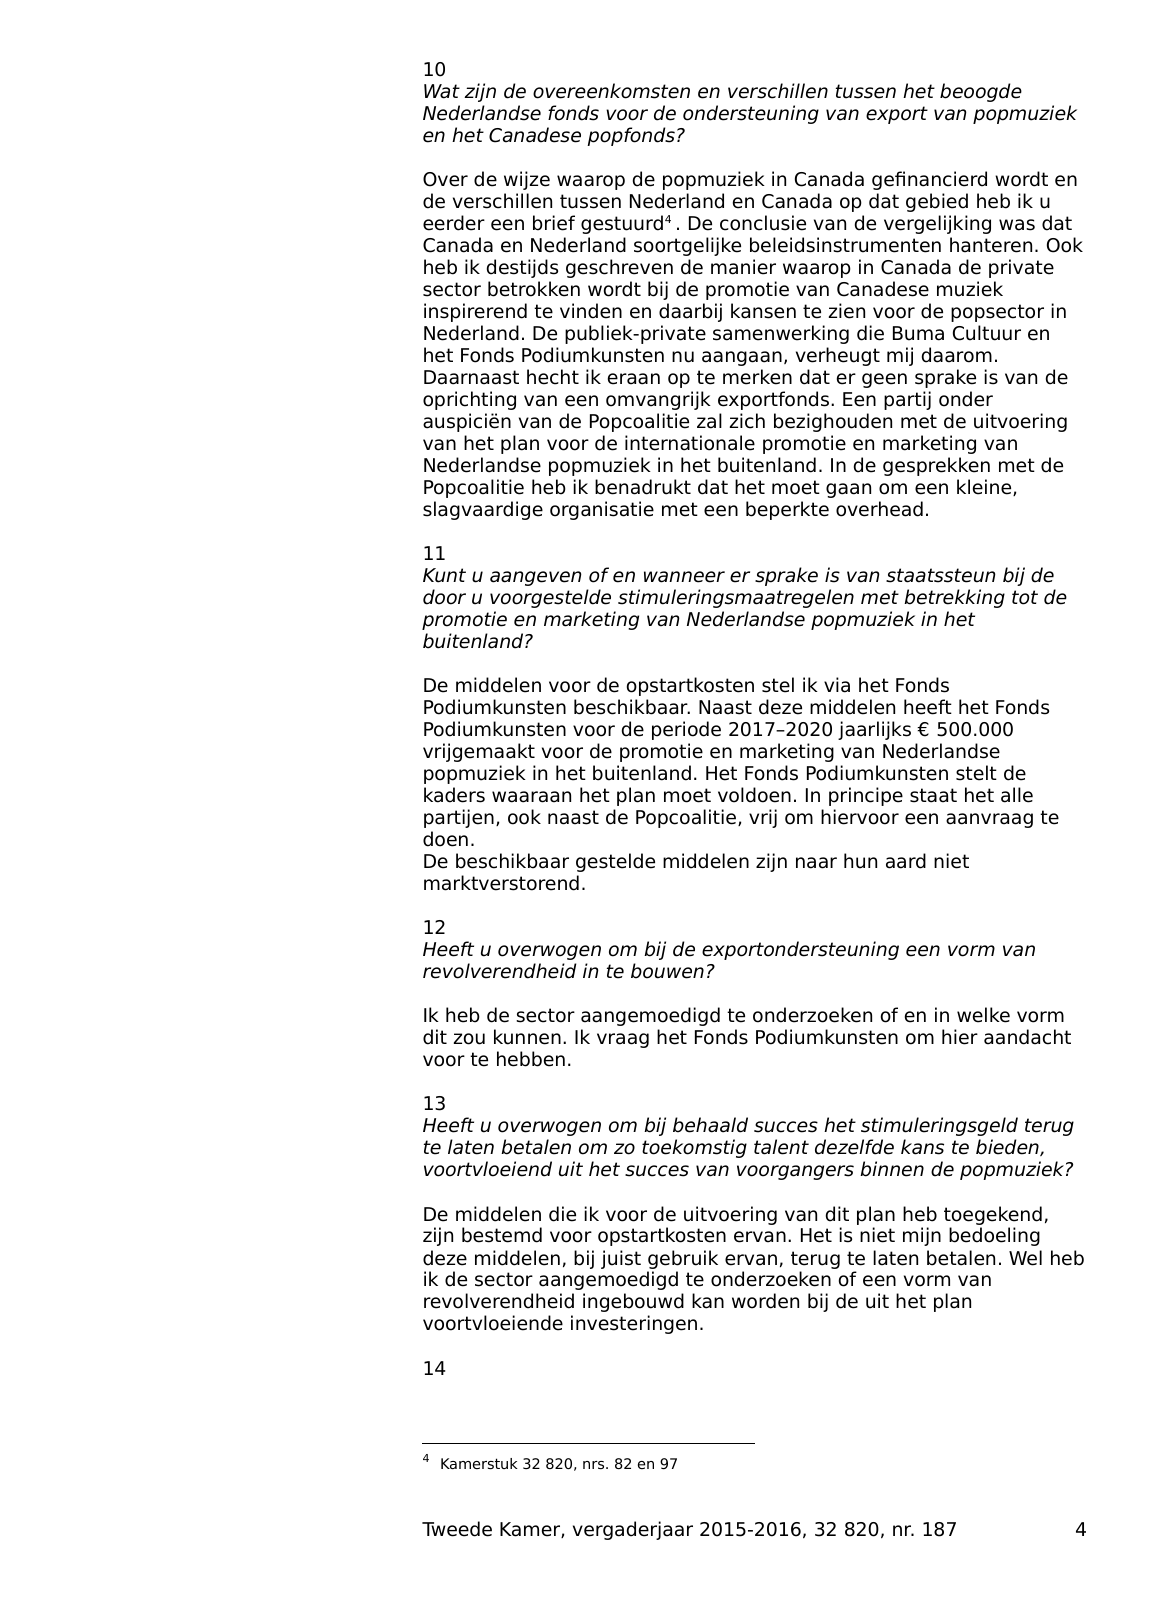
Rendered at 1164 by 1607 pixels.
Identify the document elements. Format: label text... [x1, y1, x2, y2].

text Over de wijze waarop de popmuziek in Canada gefinancierd wordt en de verschillen tussen Nederland en Canada op dat gebied heb ik u eerder een brief gestuurd. De conclusie van de vergelijking was dat Canada en Nederland soortgelijke beleidsinstrumenten hanteren. Ook heb ik destijds geschreven de manier waarop in Canada de private sector betrokken wordt bij de promotie van Canadese muziek inspirerend te vinden en daarbij kansen te zien voor de popsector in Nederland. De publiek-private samenwerking die Buma Cultuur en het Fonds Podiumkunsten nu aangaan, verheugt mij daarom. [422, 169, 1087, 367]
text Ik heb de sector aangemoedigd te onderzoeken of en in welke vorm dit zou kunnen. Ik vraag het Fonds Podiumkunsten om hier aandacht voor te hebben. [422, 1005, 1087, 1071]
text 11 [422, 543, 1087, 565]
text 13 [422, 1093, 1087, 1115]
text Kunt u aangeven of en wanneer er sprake is van staatssteun bij de door u voorgestelde stimuleringsmaatregelen met betrekking tot de promotie en marketing van Nederlandse popmuziek in het buitenland? [422, 565, 1087, 653]
text De beschikbaar gestelde middelen zijn naar hun aard niet marktverstorend. [422, 851, 1087, 895]
text Heeft u overwogen om bij de exportondersteuning een vorm van revolverendheid in te bouwen? [422, 939, 1087, 983]
text Daarnaast hecht ik eraan op te merken dat er geen sprake is van de oprichting van een omvangrijk exportfonds. Een partij onder auspiciën van de Popcoalitie zal zich bezighouden met de uitvoering van het plan voor de internationale promotie en marketing van Nederlandse popmuziek in het buitenland. In de gesprekken met de Popcoalitie heb ik benadrukt dat het moet gaan om een kleine, slagvaardige organisatie met een beperkte overhead. [422, 367, 1087, 521]
text 10 [422, 59, 1087, 81]
text 12 [422, 917, 1087, 939]
text Heeft u overwogen om bij behaald succes het stimuleringsgeld terug te laten betalen om zo toekomstig talent dezelfde kans te bieden, voortvloeiend uit het succes van voorgangers binnen de popmuziek? [422, 1115, 1087, 1181]
text 14 [422, 1357, 1087, 1379]
text De middelen voor de opstartkosten stel ik via het Fonds Podiumkunsten beschikbaar. Naast deze middelen heeft het Fonds Podiumkunsten voor de periode 2017–2020 jaarlijks € 500.000 vrijgemaakt voor de promotie en marketing van Nederlandse popmuziek in het buitenland. Het Fonds Podiumkunsten stelt de kaders waaraan het plan moet voldoen. In principe staat het alle partijen, ook naast de Popcoalitie, vrij om hiervoor een aanvraag te doen. [422, 675, 1087, 851]
text Wat zijn de overeenkomsten en verschillen tussen het beoogde Nederlandse fonds voor de ondersteuning van export van popmuziek en het Canadese popfonds? [422, 81, 1087, 147]
text Kamerstuk 32 820, nrs. 82 en 97 [422, 1452, 1087, 1474]
text De middelen die ik voor de uitvoering van dit plan heb toegekend, zijn bestemd voor opstartkosten ervan. Het is niet mijn bedoeling deze middelen, bij juist gebruik ervan, terug te laten betalen. Wel heb ik de sector aangemoedigd te onderzoeken of een vorm van revolverendheid ingebouwd kan worden bij de uit het plan voortvloeiende investeringen. [422, 1203, 1087, 1335]
